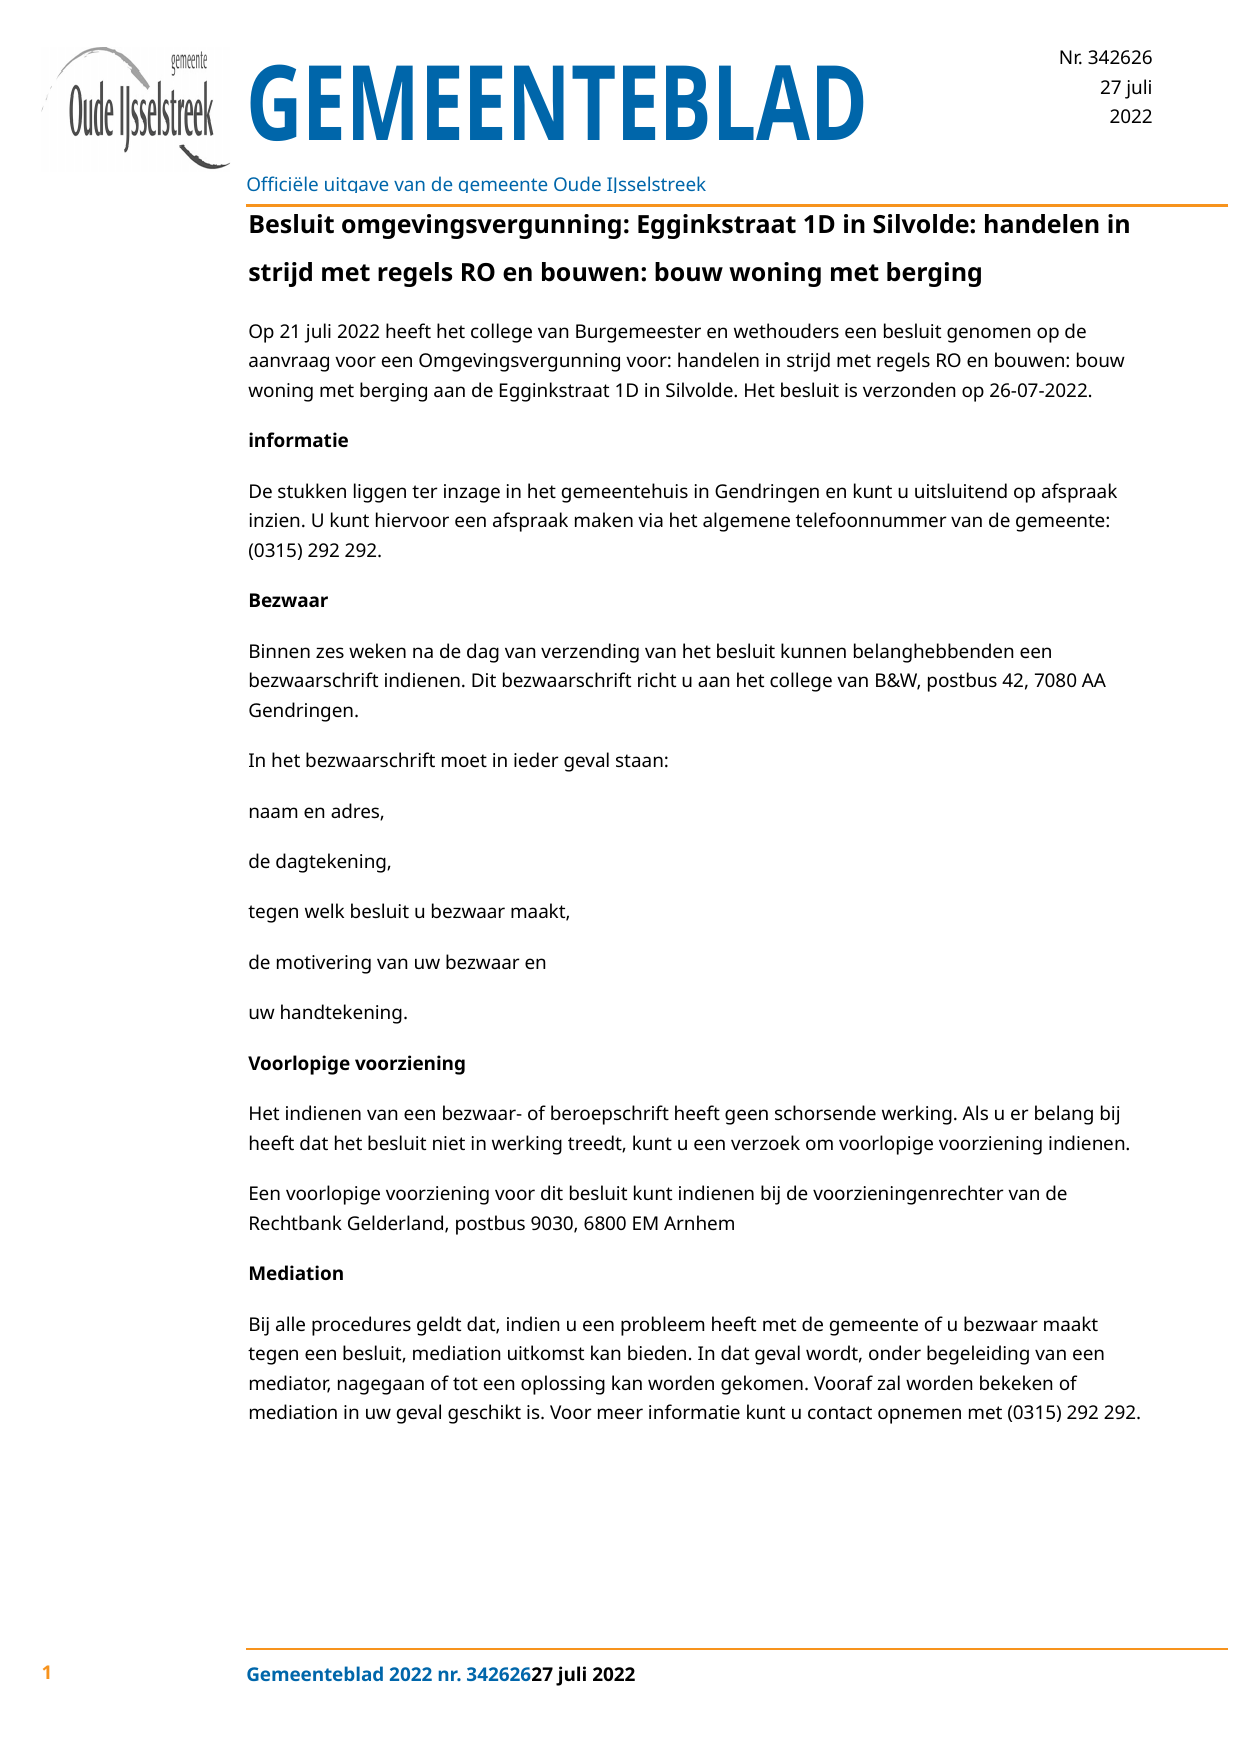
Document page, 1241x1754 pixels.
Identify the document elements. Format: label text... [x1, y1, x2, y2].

text Een voorlopige voorziening voor dit besluit kunt indienen bij de voorzieningenrechter van de Rechtbank Gelderland, postbus 9030, 6800 EM Arnhem [248, 1180, 1152, 1236]
text Binnen zes weken na de dag van verzending van het besluit kunnen belanghebbenden een bezwaarschrift indienen. Dit bezwaarschrift richt u aan het college van B&W, postbus 42, 7080 AA Gendringen. [248, 638, 1152, 723]
text informatie [248, 427, 1152, 453]
text Voorlopige voorziening [248, 1050, 1152, 1076]
text Het indienen van een bezwaar- of beroepschrift heeft geen schorsende werking. Als u er belang bij heeft dat het besluit niet in werking treedt, kunt u een verzoek om voorlopige voorziening indienen. [248, 1100, 1152, 1156]
text naam en adres, [248, 798, 1152, 824]
text tegen welk besluit u bezwaar maakt, [248, 899, 1152, 924]
text Mediation [248, 1260, 1152, 1286]
text Op 21 juli 2022 heeft het college van Burgemeester en wethouders een besluit genomen op de aanvraag voor een Omgevingsvergunning voor: handelen in strijd met regels RO en bouwen: bouw woning met berging aan de Egginkstraat 1D in Silvolde. Het besluit is verzonden op 26-07-2022. [248, 318, 1152, 403]
text Besluit omgevingsvergunning: Egginkstraat 1D in Silvolde: handelen in strijd met regels RO en bouwen: bouw woning met berging [248, 207, 1152, 288]
text uw handtekening. [248, 999, 1152, 1025]
text De stukken liggen ter inzage in het gemeentehuis in Gendringen en kunt u uitsluitend op afspraak inzien. U kunt hiervoor een afspraak maken via het algemene telefoonnummer van de gemeente: (0315) 292 292. [248, 478, 1152, 563]
text Bij alle procedures geldt dat, indien u een probleem heeft met de gemeente of u bezwaar maakt tegen een besluit, mediation uitkomst kan bieden. In dat geval wordt, onder begeleiding van een mediator, nagegaan of tot een oplossing kan worden gekomen. Vooraf zal worden bekeken of mediation in uw geval geschikt is. Voor meer informatie kunt u contact opnemen met (0315) 292 292. [248, 1311, 1152, 1425]
text Bezwaar [248, 587, 1152, 613]
text de motivering van uw bezwaar en [248, 949, 1152, 975]
picture [41, 47, 231, 172]
text In het bezwaarschrift moet in ieder geval staan: [248, 747, 1152, 773]
text de dagtekening, [248, 848, 1152, 874]
